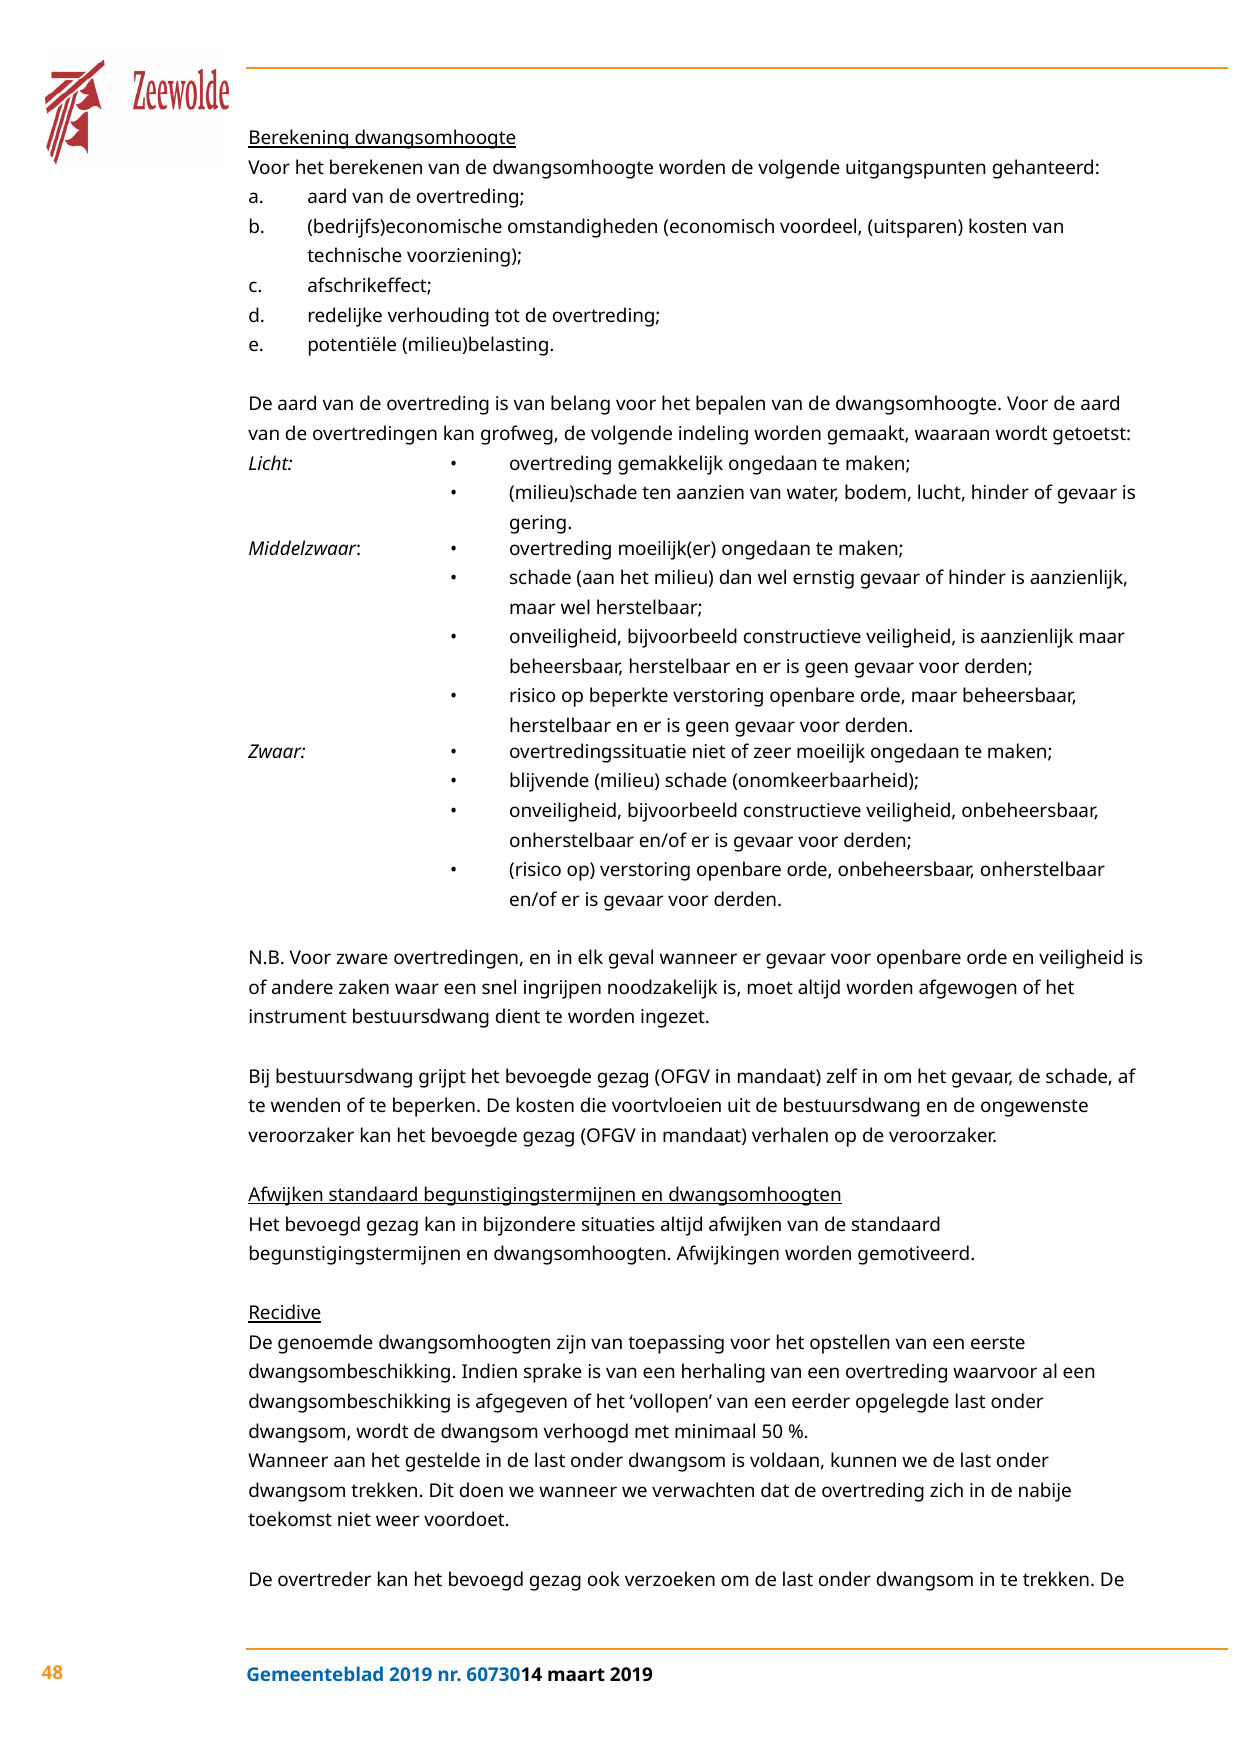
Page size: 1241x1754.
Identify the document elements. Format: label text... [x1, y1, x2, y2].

text Voor het berekenen van de dwangsomhoogte worden de volgende uitgangspunten gehanteerd: [248, 154, 1152, 180]
text Wanneer aan het gestelde in de last onder dwangsom is voldaan, kunnen we de last onder dwangsom trekken. Dit doen we wanneer we verwachten dat de overtreding zich in de nabije toekomst niet weer voordoet. [248, 1447, 1152, 1532]
picture [41, 47, 231, 172]
text Recidive [248, 1299, 1152, 1325]
table_cell overtredingssituatie niet of zeer moeilijk ongedaan te maken; blijvende (milieu) schade (onomkeerbaarheid); onveiligheid, bijvoorbeeld constructieve veiligheid, onbeheersbaar, onherstelbaar en/of er is gevaar voor derden; (risico op) verstoring openbare orde, onbeheersbaar, onherstelbaar en/of er is gevaar voor derden. [450, 738, 1152, 912]
table_cell Zwaar: [248, 738, 450, 912]
list afschrikeffect; [248, 272, 1152, 298]
list aard van de overtreding; [248, 183, 1152, 209]
table_cell overtreding moeilijk(er) ongedaan te maken; schade (aan het milieu) dan wel ernstig gevaar of hinder is aanzienlijk, maar wel herstelbaar; onveiligheid, bijvoorbeeld constructieve veiligheid, is aanzienlijk maar beheersbaar, herstelbaar en er is geen gevaar voor derden; risico op beperkte verstoring openbare orde, maar beheersbaar, herstelbaar en er is geen gevaar voor derden. [450, 535, 1152, 738]
list (bedrijfs)economische omstandigheden (economisch voordeel, (uitsparen) kosten van technische voorziening); [248, 213, 1152, 268]
text Bij bestuursdwang grijpt het bevoegde gezag (OFGV in mandaat) zelf in om het gevaar, de schade, af te wenden of te beperken. De kosten die voortvloeien uit de bestuursdwang en de ongewenste veroorzaker kan het bevoegde gezag (OFGV in mandaat) verhalen op de veroorzaker. [248, 1063, 1152, 1148]
list redelijke verhouding tot de overtreding; [248, 302, 1152, 328]
text De aard van de overtreding is van belang voor het bepalen van de dwangsomhoogte. Voor de aard van de overtredingen kan grofweg, de volgende indeling worden gemaakt, waaraan wordt getoetst: [248, 391, 1152, 446]
text Het bevoegd gezag kan in bijzondere situaties altijd afwijken van de standaard begunstigingstermijnen en dwangsomhoogten. Afwijkingen worden gemotiveerd. [248, 1211, 1152, 1266]
table_header overtreding gemakkelijk ongedaan te maken; (milieu)schade ten aanzien van water, bodem, lucht, hinder of gevaar is gering. [450, 450, 1152, 535]
text Afwijken standaard begunstigingstermijnen en dwangsomhoogten [248, 1181, 1152, 1207]
table_header Licht: [248, 450, 450, 535]
text Berekening dwangsomhoogte [248, 124, 1152, 150]
text De overtreder kan het bevoegd gezag ook verzoeken om de last onder dwangsom in te trekken. De [248, 1566, 1152, 1591]
list potentiële (milieu)belasting. [248, 331, 1152, 357]
table_cell Middelzwaar: [248, 535, 450, 738]
text N.B. Voor zware overtredingen, en in elk geval wanneer er gevaar voor openbare orde en veiligheid is of andere zaken waar een snel ingrijpen noodzakelijk is, moet altijd worden afgewogen of het instrument bestuursdwang dient te worden ingezet. [248, 944, 1152, 1029]
text De genoemde dwangsomhoogten zijn van toepassing voor het opstellen van een eerste dwangsombeschikking. Indien sprake is van een herhaling van een overtreding waarvoor al een dwangsombeschikking is afgegeven of het ‘vollopen’ van een eerder opgelegde last onder dwangsom, wordt de dwangsom verhoogd met minimaal 50 %. [248, 1329, 1152, 1443]
